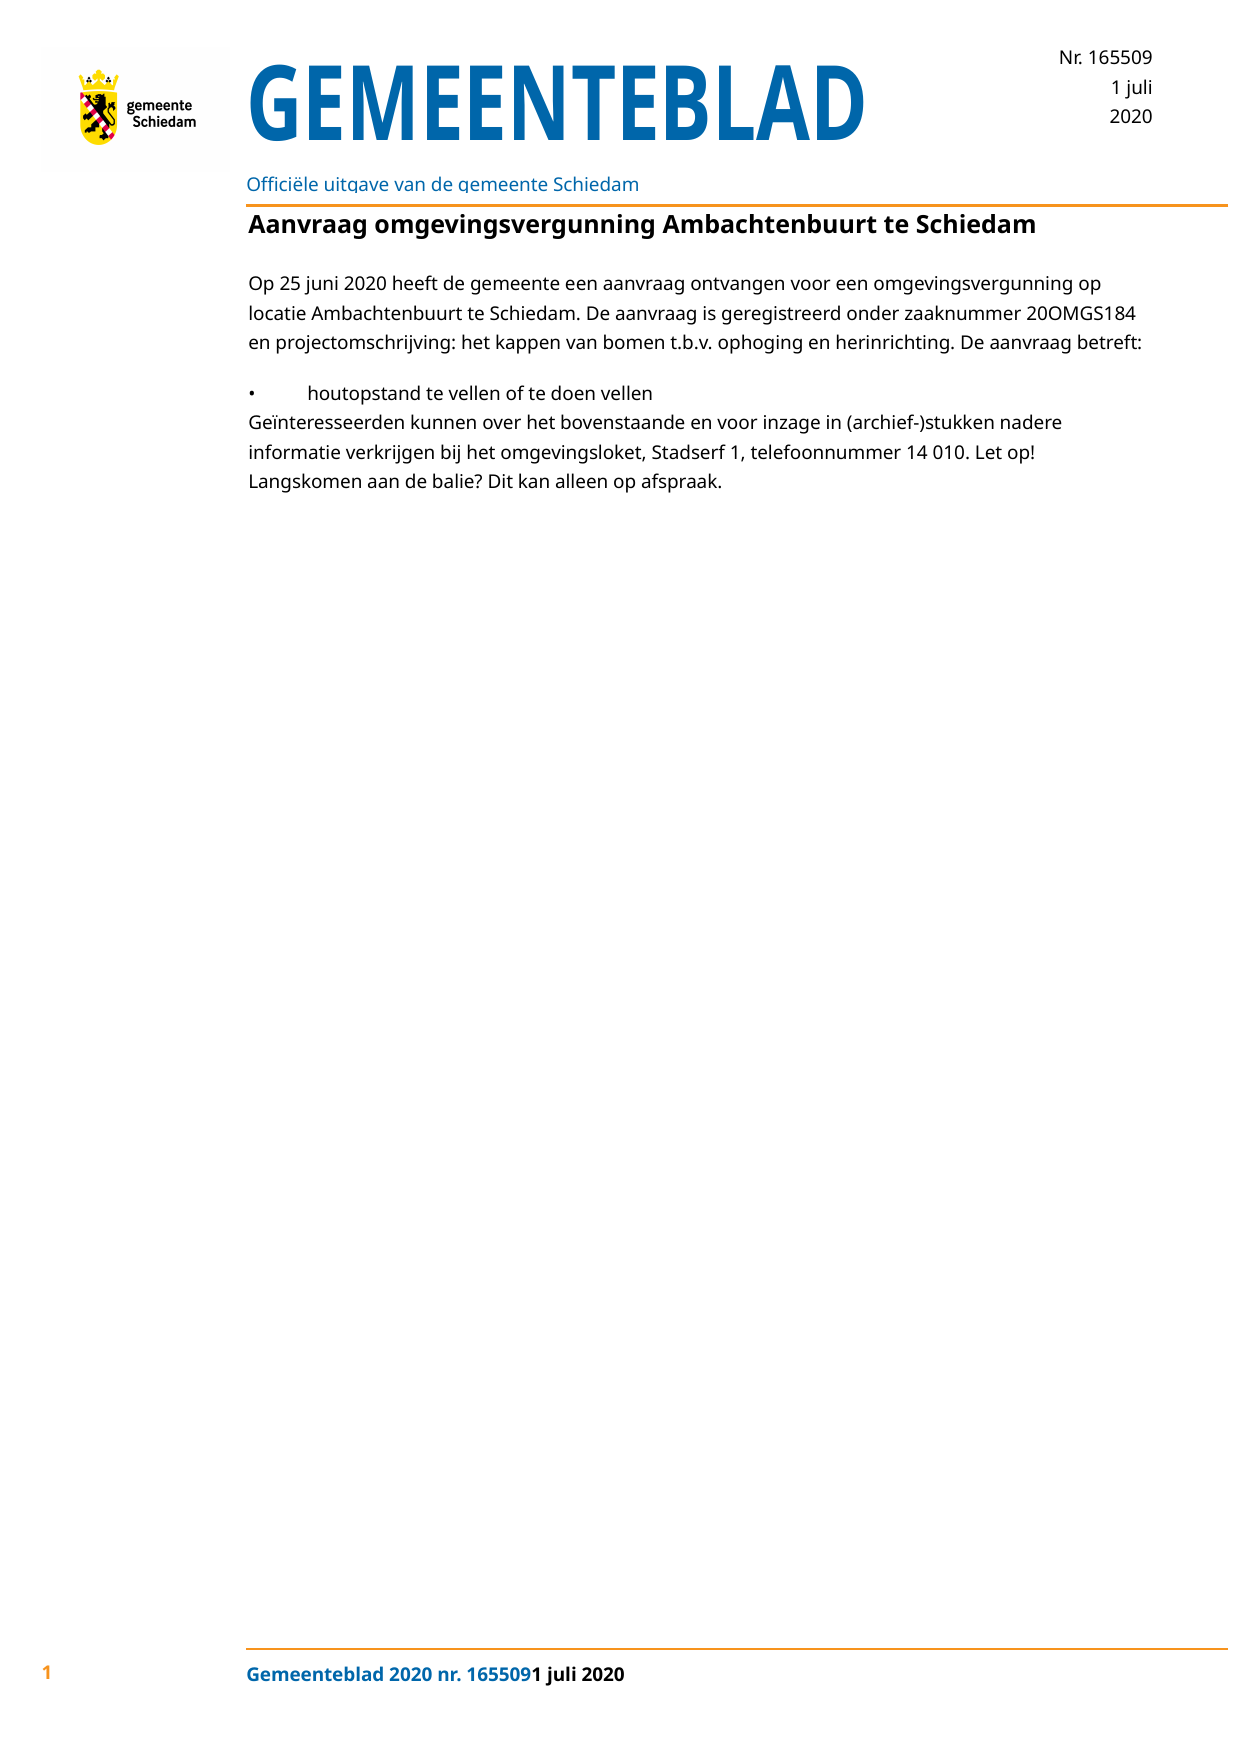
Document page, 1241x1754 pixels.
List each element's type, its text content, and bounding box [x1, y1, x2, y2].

text Op 25 juni 2020 heeft de gemeente een aanvraag ontvangen voor een omgevingsvergunning op locatie Ambachtenbuurt te Schiedam. De aanvraag is geregistreerd onder zaaknummer 20OMGS184 en projectomschrijving: het kappen van bomen t.b.v. ophoging en herinrichting. De aanvraag betreft: [248, 270, 1152, 355]
picture [41, 47, 231, 172]
text Geïnteresseerden kunnen over het bovenstaande en voor inzage in (archief-)stukken nadere informatie verkrijgen bij het omgevingsloket, Stadserf 1, telefoonnummer 14 010. Let op! Langskomen aan de balie? Dit kan alleen op afspraak. [248, 409, 1152, 494]
text Aanvraag omgevingsvergunning Ambachtenbuurt te Schiedam [248, 207, 1152, 241]
list houtopstand te vellen of te doen vellen [248, 380, 1152, 406]
